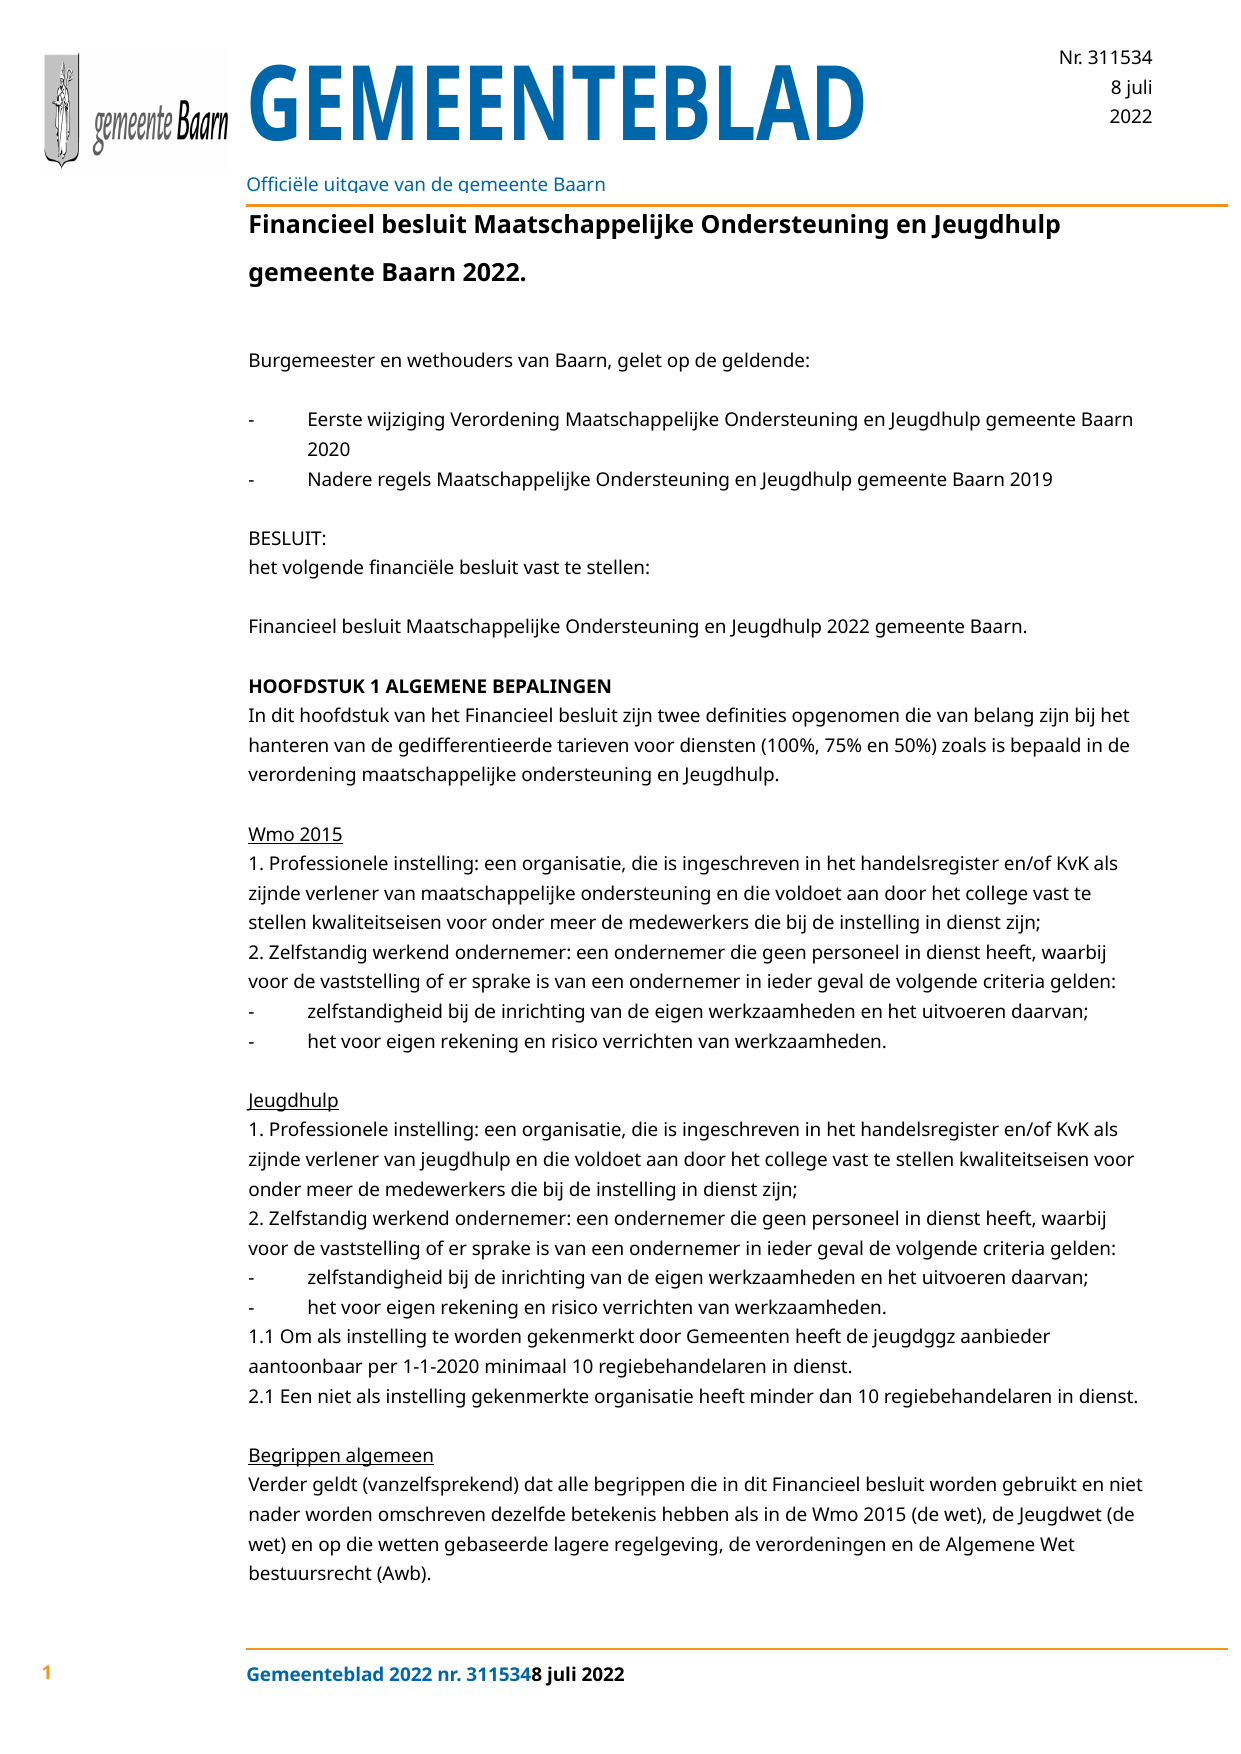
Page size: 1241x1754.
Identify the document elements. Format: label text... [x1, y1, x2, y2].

text Jeugdhulp [248, 1087, 1152, 1113]
text 1.1 Om als instelling te worden gekenmerkt door Gemeenten heeft de jeugdggz aanbieder aantoonbaar per 1-1-2020 minimaal 10 regiebehandelaren in dienst. [248, 1324, 1152, 1379]
text 2. Zelfstandig werkend ondernemer: een ondernemer die geen personeel in dienst heeft, waarbij voor de vaststelling of er sprake is van een ondernemer in ieder geval de volgende criteria gelden: [248, 1205, 1152, 1261]
text In dit hoofdstuk van het Financieel besluit zijn twee definities opgenomen die van belang zijn bij het hanteren van de gedifferentieerde tarieven voor diensten (100%, 75% en 50%) zoals is bepaald in de verordening maatschappelijke ondersteuning en Jeugdhulp. [248, 702, 1152, 787]
text 1. Professionele instelling: een organisatie, die is ingeschreven in het handelsregister en/of KvK als zijnde verlener van jeugdhulp en die voldoet aan door het college vast te stellen kwaliteitseisen voor onder meer de medewerkers die bij de instelling in dienst zijn; [248, 1117, 1152, 1202]
text Financieel besluit Maatschappelijke Ondersteuning en Jeugdhulp 2022 gemeente Baarn. [248, 614, 1152, 639]
text Verder geldt (vanzelfsprekend) dat alle begrippen die in dit Financieel besluit worden gebruikt en niet nader worden omschreven dezelfde betekenis hebben als in de Wmo 2015 (de wet), de Jeugdwet (de wet) en op die wetten gebaseerde lagere regelgeving, de verordeningen en de Algemene Wet bestuursrecht (Awb). [248, 1472, 1152, 1586]
picture [41, 47, 231, 172]
text Wmo 2015 [248, 821, 1152, 847]
text Financieel besluit Maatschappelijke Ondersteuning en Jeugdhulp gemeente Baarn 2022. [248, 207, 1152, 288]
list het voor eigen rekening en risico verrichten van werkzaamheden. [248, 1028, 1152, 1054]
text 2. Zelfstandig werkend ondernemer: een ondernemer die geen personeel in dienst heeft, waarbij voor de vaststelling of er sprake is van een ondernemer in ieder geval de volgende criteria gelden: [248, 939, 1152, 994]
text 1. Professionele instelling: een organisatie, die is ingeschreven in het handelsregister en/of KvK als zijnde verlener van maatschappelijke ondersteuning en die voldoet aan door het college vast te stellen kwaliteitseisen voor onder meer de medewerkers die bij de instelling in dienst zijn; [248, 850, 1152, 935]
list zelfstandigheid bij de inrichting van de eigen werkzaamheden en het uitvoeren daarvan; [248, 1264, 1152, 1290]
text BESLUIT: [248, 525, 1152, 551]
text het volgende financiële besluit vast te stellen: [248, 554, 1152, 580]
text Begrippen algemeen [248, 1442, 1152, 1468]
list Nadere regels Maatschappelijke Ondersteuning en Jeugdhulp gemeente Baarn 2019 [248, 466, 1152, 492]
list Eerste wijziging Verordening Maatschappelijke Ondersteuning en Jeugdhulp gemeente Baarn 2020 [248, 407, 1152, 462]
list het voor eigen rekening en risico verrichten van werkzaamheden. [248, 1294, 1152, 1320]
text Burgemeester en wethouders van Baarn, gelet op de geldende: [248, 347, 1152, 373]
list zelfstandigheid bij de inrichting van de eigen werkzaamheden en het uitvoeren daarvan; [248, 998, 1152, 1024]
text 2.1 Een niet als instelling gekenmerkte organisatie heeft minder dan 10 regiebehandelaren in dienst. [248, 1383, 1152, 1409]
text HOOFDSTUK 1 ALGEMENE BEPALINGEN [248, 673, 1152, 699]
